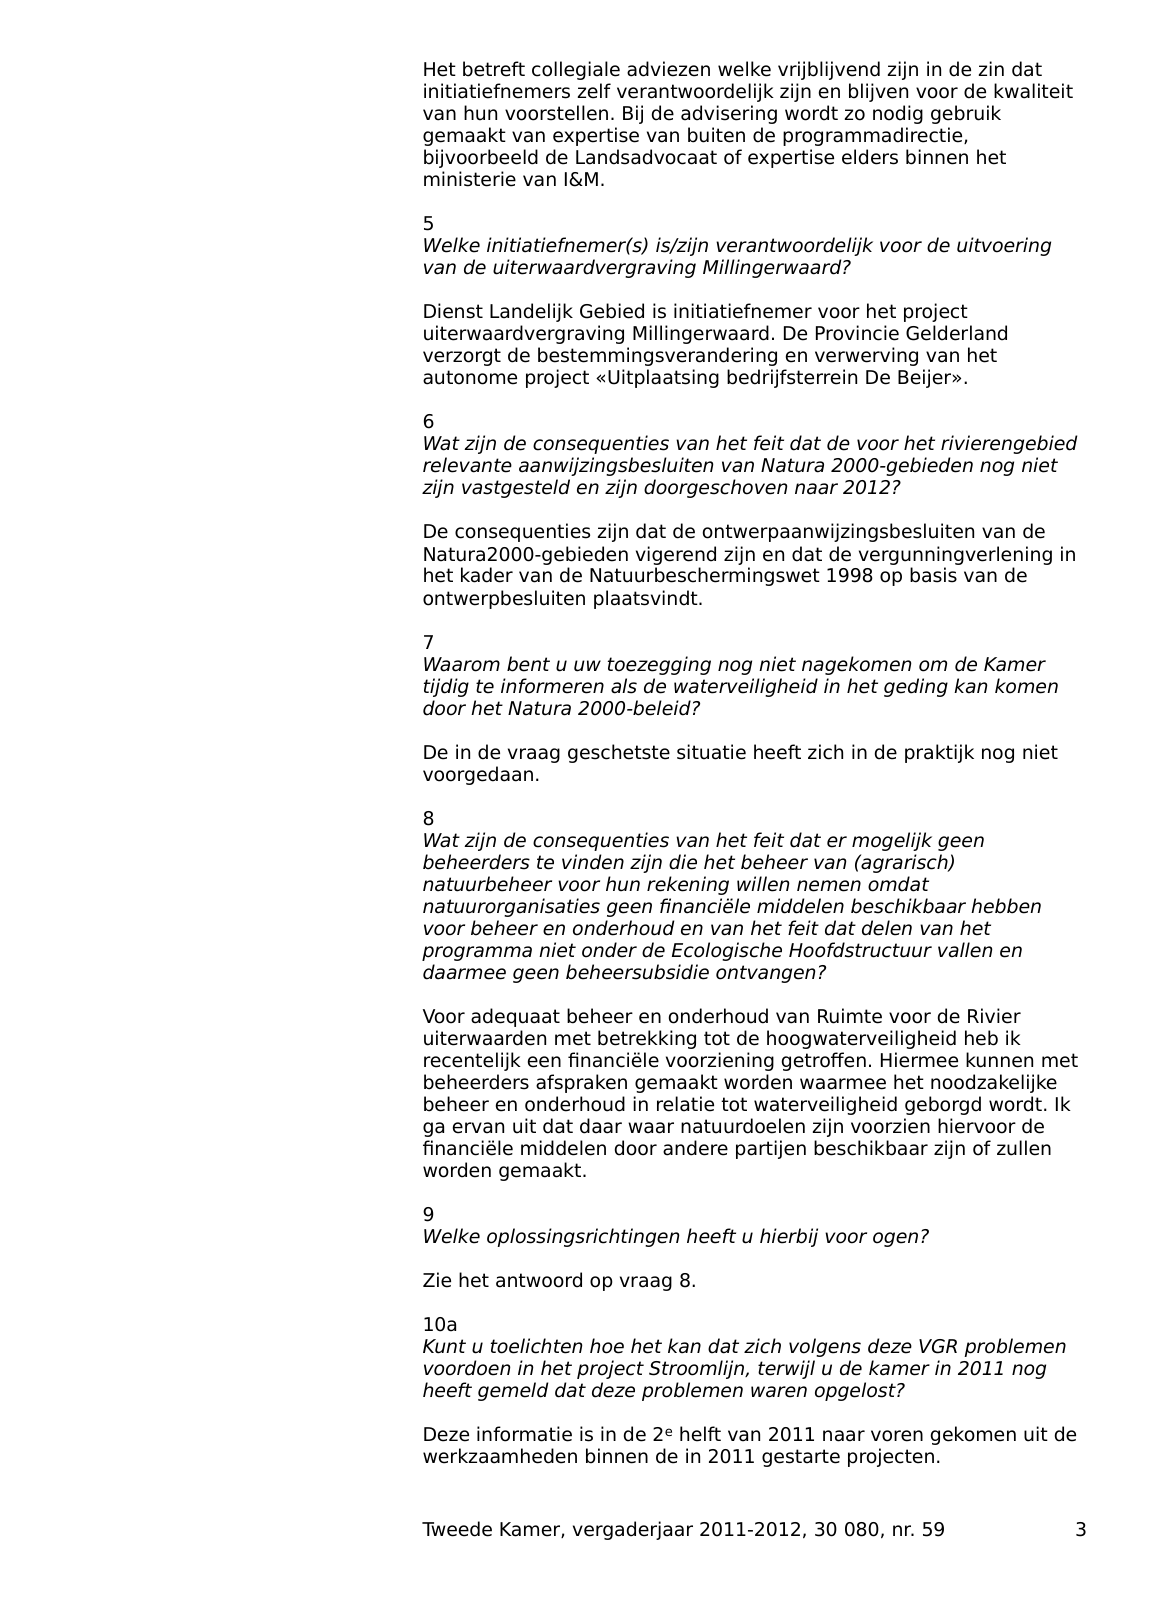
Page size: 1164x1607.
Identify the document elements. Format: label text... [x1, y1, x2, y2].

text 10a [422, 1314, 1087, 1336]
text Deze informatie is in de 2e helft van 2011 naar voren gekomen uit de werkzaamheden binnen de in 2011 gestarte projecten. [422, 1424, 1087, 1468]
text 5 [422, 213, 1087, 235]
text 8 [422, 808, 1087, 830]
text Dienst Landelijk Gebied is initiatiefnemer voor het project uiterwaardvergraving Millingerwaard. De Provincie Gelderland verzorgt de bestemmingsverandering en verwerving van het autonome project «Uitplaatsing bedrijfsterrein De Beijer». [422, 301, 1087, 389]
text Zie het antwoord op vraag 8. [422, 1270, 1087, 1292]
text De in de vraag geschetste situatie heeft zich in de praktijk nog niet voorgedaan. [422, 742, 1087, 786]
text 9 [422, 1204, 1087, 1226]
text Wat zijn de consequenties van het feit dat de voor het rivierengebied relevante aanwijzingsbesluiten van Natura 2000-gebieden nog niet zijn vastgesteld en zijn doorgeschoven naar 2012? [422, 433, 1087, 499]
text Voor adequaat beheer en onderhoud van Ruimte voor de Rivier uiterwaarden met betrekking tot de hoogwaterveiligheid heb ik recentelijk een financiële voorziening getroffen. Hiermee kunnen met beheerders afspraken gemaakt worden waarmee het noodzakelijke beheer en onderhoud in relatie tot waterveiligheid geborgd wordt. Ik ga ervan uit dat daar waar natuurdoelen zijn voorzien hiervoor de financiële middelen door andere partijen beschikbaar zijn of zullen worden gemaakt. [422, 1006, 1087, 1182]
text Kunt u toelichten hoe het kan dat zich volgens deze VGR problemen voordoen in het project Stroomlijn, terwijl u de kamer in 2011 nog heeft gemeld dat deze problemen waren opgelost? [422, 1336, 1087, 1402]
text Welke oplossingsrichtingen heeft u hierbij voor ogen? [422, 1226, 1087, 1248]
text Het betreft collegiale adviezen welke vrijblijvend zijn in de zin dat initiatiefnemers zelf verantwoordelijk zijn en blijven voor de kwaliteit van hun voorstellen. Bij de advisering wordt zo nodig gebruik gemaakt van expertise van buiten de programmadirectie, bijvoorbeeld de Landsadvocaat of expertise elders binnen het ministerie van I&M. [422, 59, 1087, 191]
text 6 [422, 411, 1087, 433]
text De consequenties zijn dat de ontwerpaanwijzingsbesluiten van de Natura2000-gebieden vigerend zijn en dat de vergunningverlening in het kader van de Natuurbeschermingswet 1998 op basis van de ontwerpbesluiten plaatsvindt. [422, 521, 1087, 609]
text 7 [422, 632, 1087, 653]
text Wat zijn de consequenties van het feit dat er mogelijk geen beheerders te vinden zijn die het beheer van (agrarisch) natuurbeheer voor hun rekening willen nemen omdat natuurorganisaties geen financiële middelen beschikbaar hebben voor beheer en onderhoud en van het feit dat delen van het programma niet onder de Ecologische Hoofdstructuur vallen en daarmee geen beheersubsidie ontvangen? [422, 830, 1087, 984]
text Welke initiatiefnemer(s) is/zijn verantwoordelijk voor de uitvoering van de uiterwaardvergraving Millingerwaard? [422, 235, 1087, 279]
text Waarom bent u uw toezegging nog niet nagekomen om de Kamer tijdig te informeren als de waterveiligheid in het geding kan komen door het Natura 2000-beleid? [422, 653, 1087, 719]
